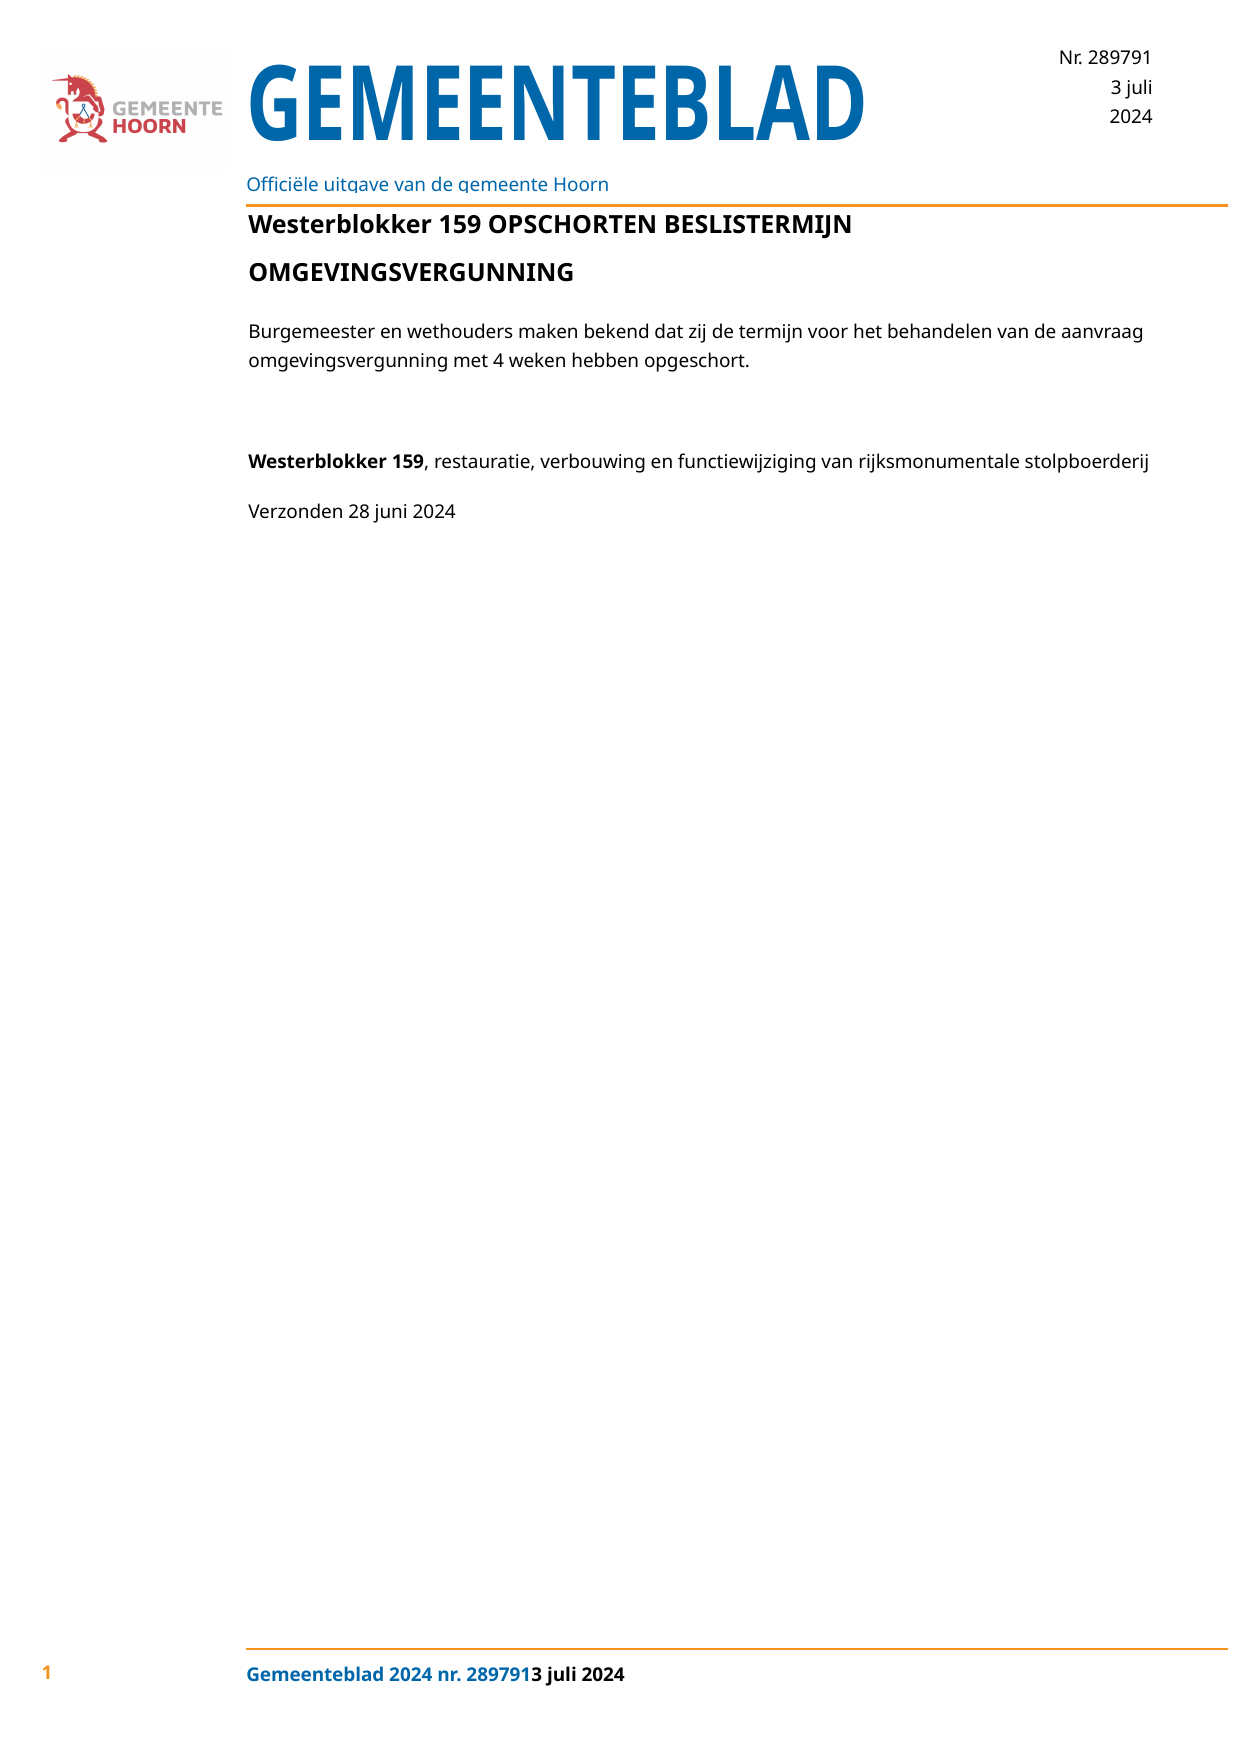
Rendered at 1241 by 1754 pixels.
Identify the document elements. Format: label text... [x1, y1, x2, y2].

text Westerblokker 159 OPSCHORTEN BESLISTERMIJN OMGEVINGSVERGUNNING [248, 207, 1152, 288]
picture [41, 47, 231, 172]
text Burgemeester en wethouders maken bekend dat zij de termijn voor het behandelen van de aanvraag omgevingsvergunning met 4 weken hebben opgeschort. [248, 318, 1152, 373]
text Verzonden 28 juni 2024 [248, 499, 1152, 524]
text Westerblokker 159, restauratie, verbouwing en functiewijziging van rijksmonumentale stolpboerderij [248, 448, 1152, 474]
